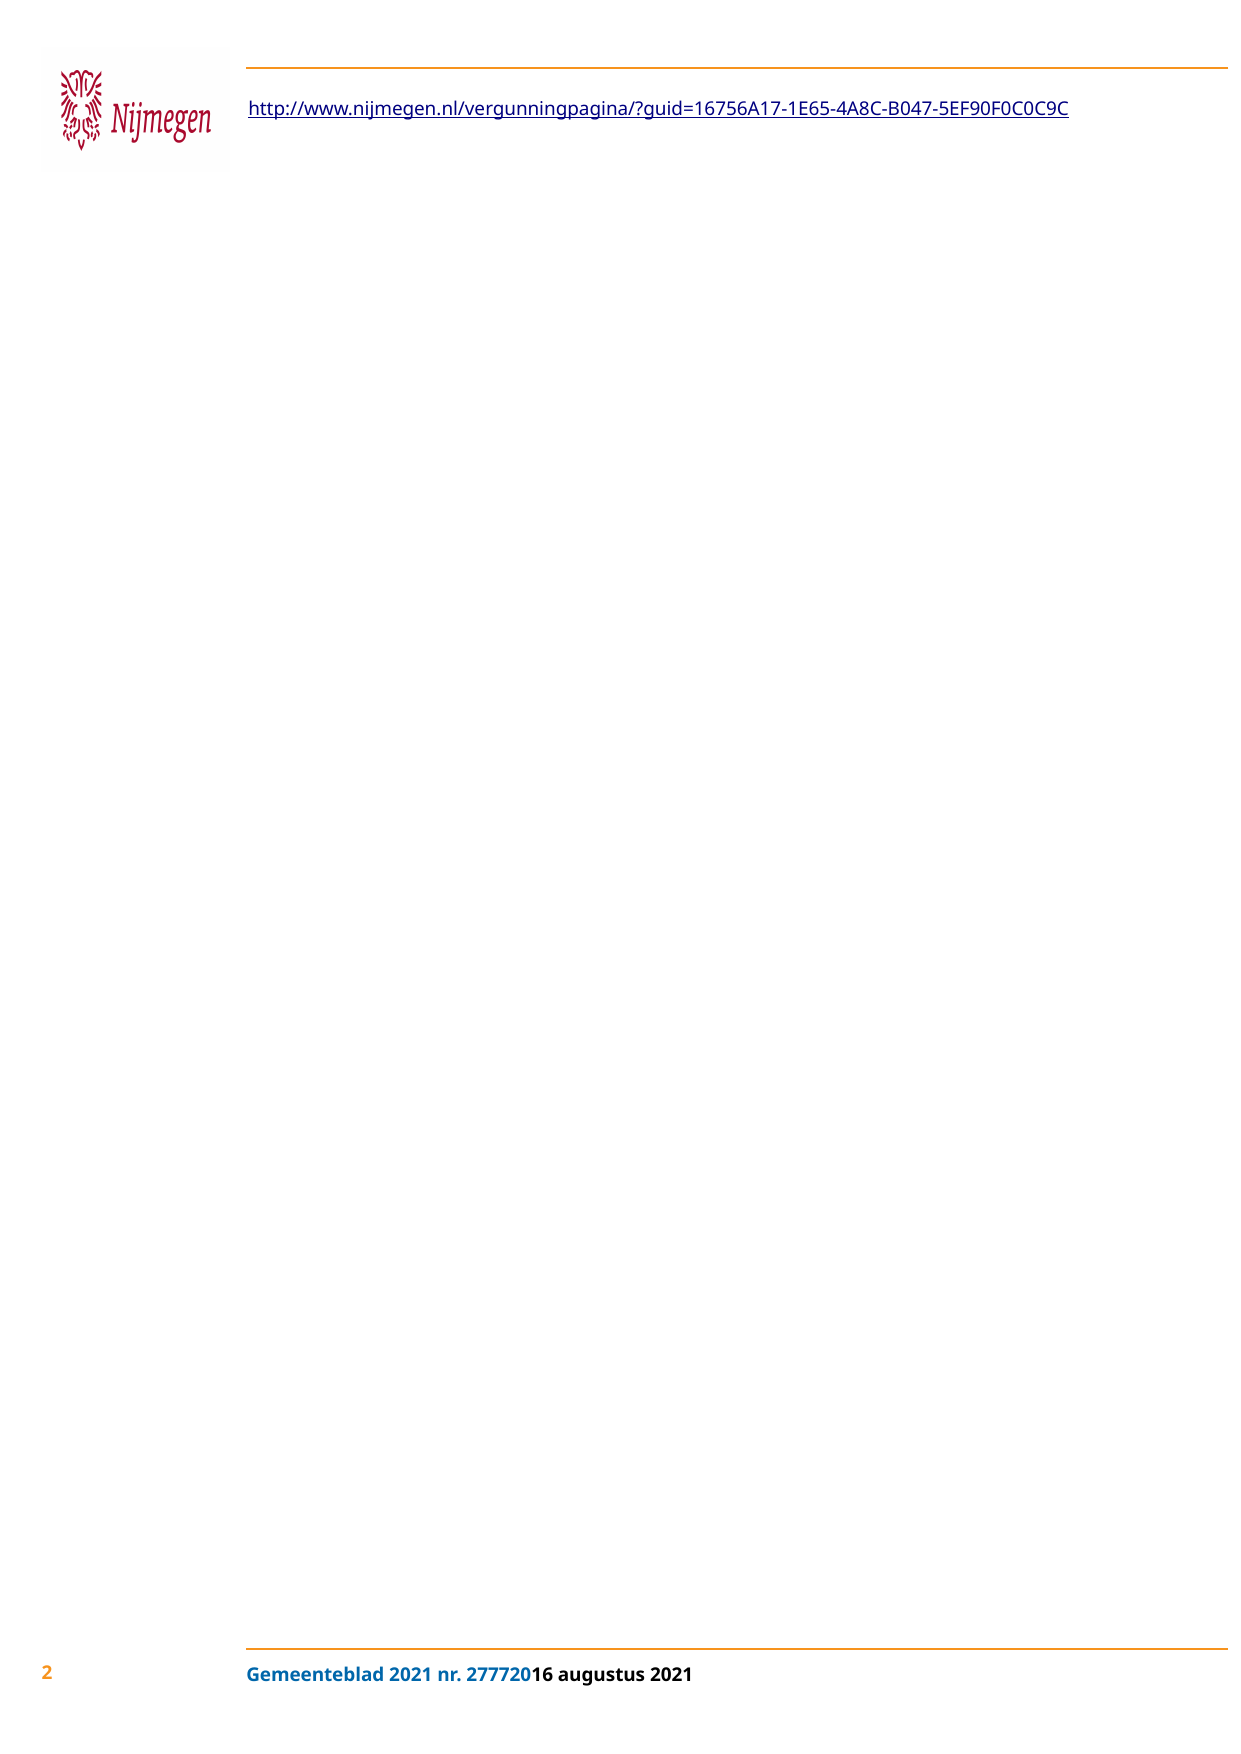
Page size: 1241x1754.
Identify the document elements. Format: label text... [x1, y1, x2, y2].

picture [41, 47, 231, 172]
text http://www.nijmegen.nl/vergunningpagina/?guid=16756A17-1E65-4A8C-B047-5EF90F0C0C9C [248, 95, 1152, 121]
